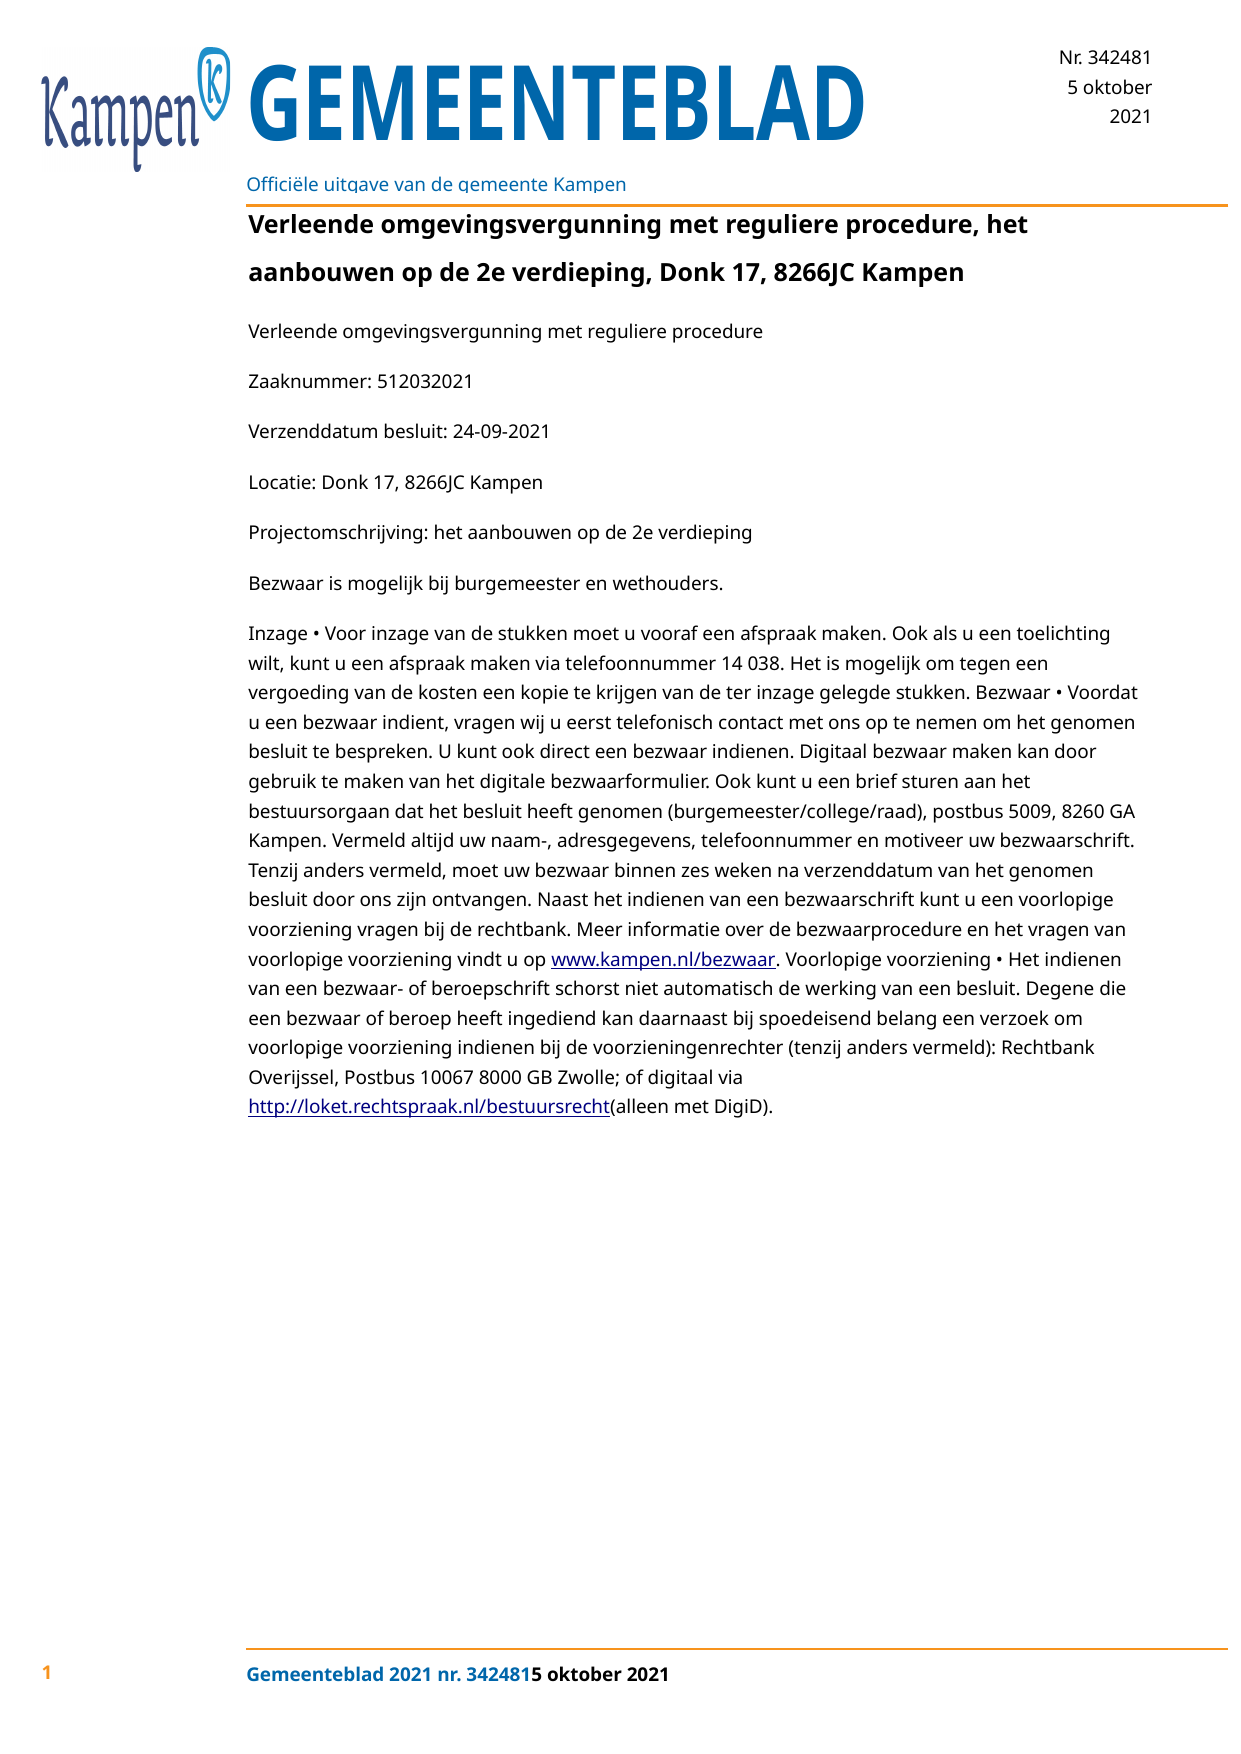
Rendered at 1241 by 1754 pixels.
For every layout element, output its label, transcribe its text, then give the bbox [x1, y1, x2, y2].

text Locatie: Donk 17, 8266JC Kampen [248, 469, 1152, 495]
picture [41, 47, 231, 172]
text Verleende omgevingsvergunning met reguliere procedure, het aanbouwen op de 2e verdieping, Donk 17, 8266JC Kampen [248, 207, 1152, 288]
text Inzage • Voor inzage van de stukken moet u vooraf een afspraak maken. Ook als u een toelichting wilt, kunt u een afspraak maken via telefoonnummer 14 038. Het is mogelijk om tegen een vergoeding van de kosten een kopie te krijgen van de ter inzage gelegde stukken. Bezwaar • Voordat u een bezwaar indient, vragen wij u eerst telefonisch contact met ons op te nemen om het genomen besluit te bespreken. U kunt ook direct een bezwaar indienen. Digitaal bezwaar maken kan door gebruik te maken van het digitale bezwaarformulier. Ook kunt u een brief sturen aan het bestuursorgaan dat het besluit heeft genomen (burgemeester/college/raad), postbus 5009, 8260 GA Kampen. Vermeld altijd uw naam-, adresgegevens, telefoonnummer en motiveer uw bezwaarschrift. Tenzij anders vermeld, moet uw bezwaar binnen zes weken na verzenddatum van het genomen besluit door ons zijn ontvangen. Naast het indienen van een bezwaarschrift kunt u een voorlopige voorziening vragen bij de rechtbank. Meer informatie over de bezwaarprocedure en het vragen van voorlopige voorziening vindt u op www.kampen.nl/bezwaar. Voorlopige voorziening • Het indienen van een bezwaar- of beroepschrift schorst niet automatisch de werking van een besluit. Degene die een bezwaar of beroep heeft ingediend kan daarnaast bij spoedeisend belang een verzoek om voorlopige voorziening indienen bij de voorzieningenrechter (tenzij anders vermeld): Rechtbank Overijssel, Postbus 10067 8000 GB Zwolle; of digitaal via http://loket.rechtspraak.nl/bestuursrecht(alleen met DigiD). [248, 620, 1152, 1119]
text Projectomschrijving: het aanbouwen op de 2e verdieping [248, 519, 1152, 545]
text Verleende omgevingsvergunning met reguliere procedure [248, 318, 1152, 344]
text Bezwaar is mogelijk bij burgemeester en wethouders. [248, 570, 1152, 596]
text Zaaknummer: 512032021 [248, 368, 1152, 394]
text Verzenddatum besluit: 24-09-2021 [248, 419, 1152, 444]
